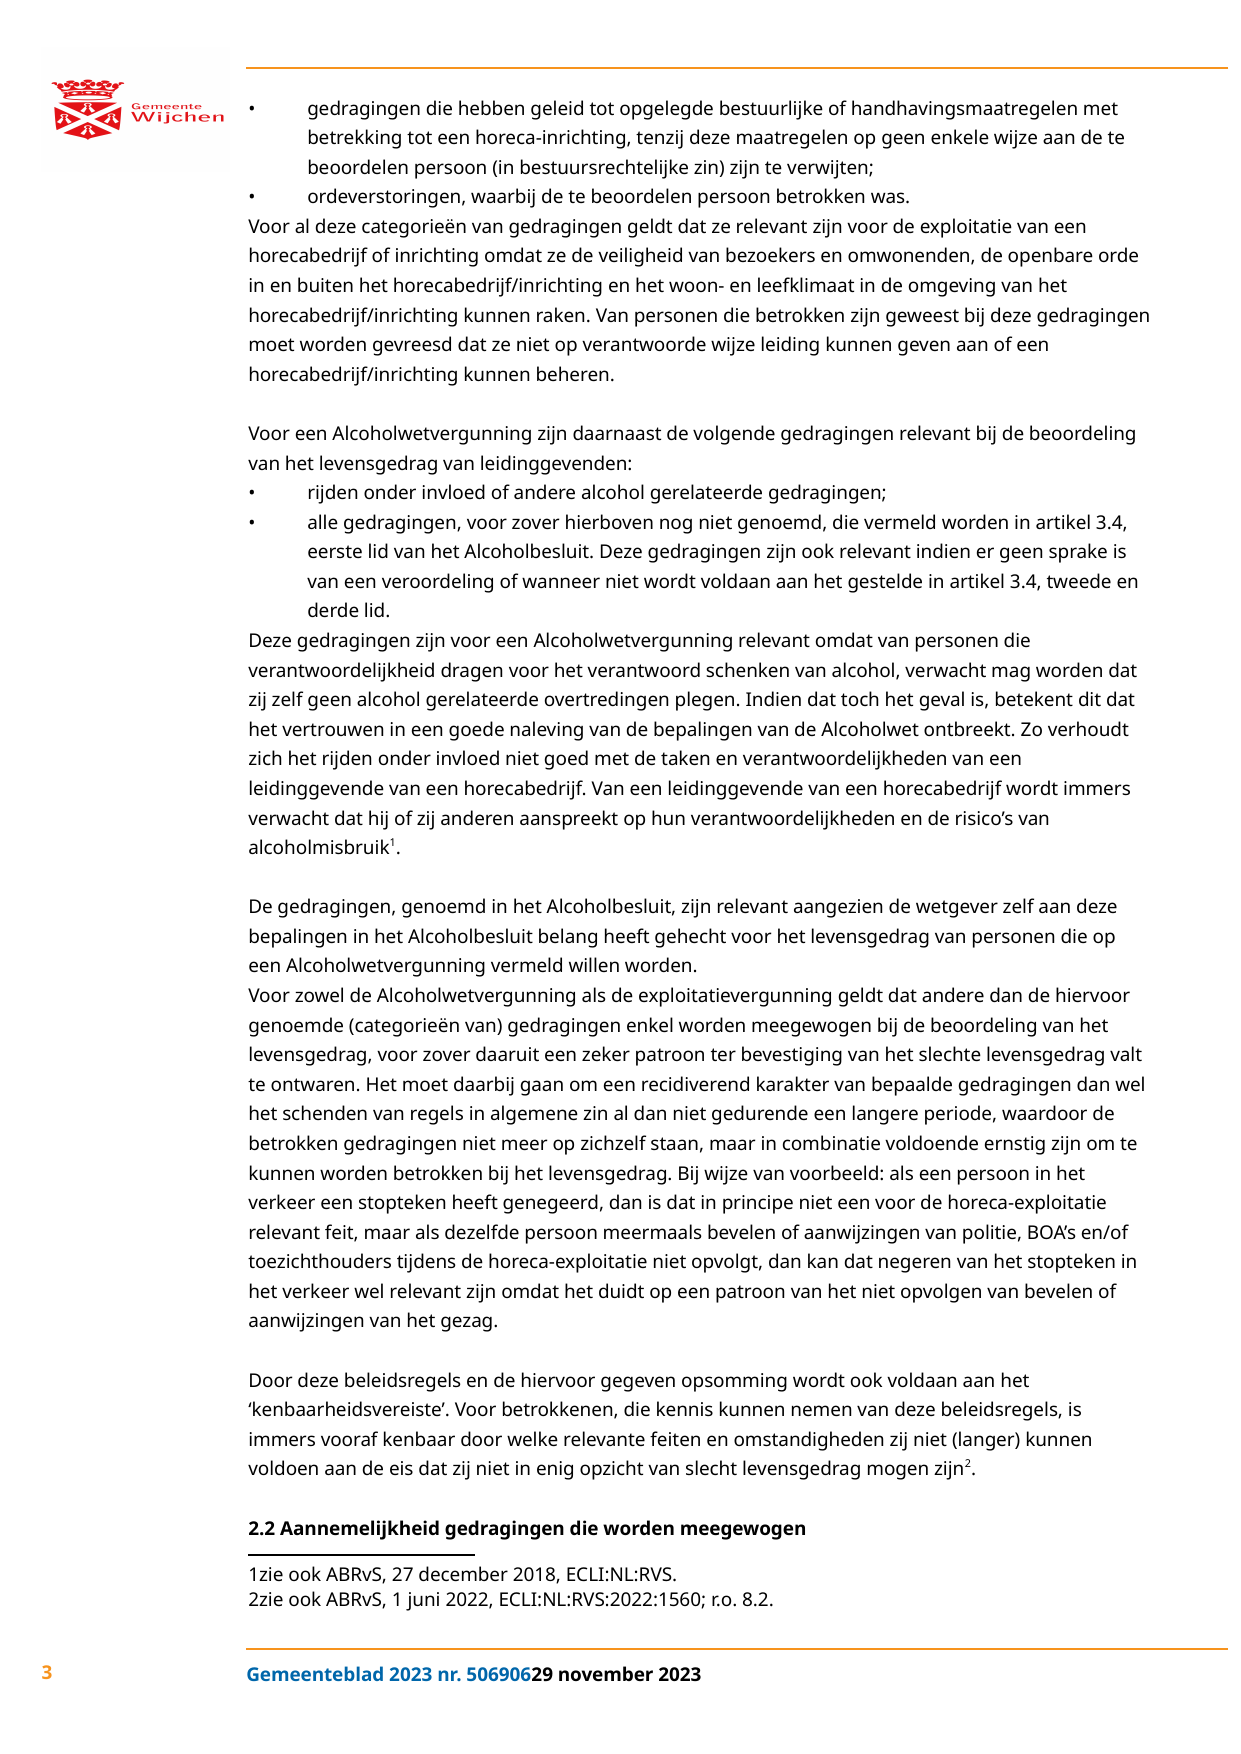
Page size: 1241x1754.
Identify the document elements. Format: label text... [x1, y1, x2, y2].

text zie ook ABRvS, 1 juni 2022, ECLI:NL:RVS:2022:1560; r.o. 8.2. [248, 1586, 1152, 1612]
text 2.2 Aannemelijkheid gedragingen die worden meegewogen [248, 1515, 1152, 1541]
list ordeverstoringen, waarbij de te beoordelen persoon betrokken was. [248, 183, 1152, 209]
text De gedragingen, genoemd in het Alcoholbesluit, zijn relevant aangezien de wetgever zelf aan deze bepalingen in het Alcoholbesluit belang heeft gehecht voor het levensgedrag van personen die op een Alcoholwetvergunning vermeld willen worden. [248, 893, 1152, 978]
list rijden onder invloed of andere alcohol gerelateerde gedragingen; [248, 479, 1152, 505]
text Door deze beleidsregels en de hiervoor gegeven opsomming wordt ook voldaan aan het ‘kenbaarheidsvereiste’. Voor betrokkenen, die kennis kunnen nemen van deze beleidsregels, is immers vooraf kenbaar door welke relevante feiten en omstandigheden zij niet (langer) kunnen voldoen aan de eis dat zij niet in enig opzicht van slecht levensgedrag mogen zijn. [248, 1367, 1152, 1481]
text zie ook ABRvS, 27 december 2018, ECLI:NL:RVS. [248, 1561, 1152, 1586]
picture [41, 47, 231, 172]
list alle gedragingen, voor zover hierboven nog niet genoemd, die vermeld worden in artikel 3.4, eerste lid van het Alcoholbesluit. Deze gedragingen zijn ook relevant indien er geen sprake is van een veroordeling of wanneer niet wordt voldaan aan het gestelde in artikel 3.4, tweede en derde lid. [248, 509, 1152, 623]
text Voor al deze categorieën van gedragingen geldt dat ze relevant zijn voor de exploitatie van een horecabedrijf of inrichting omdat ze de veiligheid van bezoekers en omwonenden, de openbare orde in en buiten het horecabedrijf/inrichting en het woon- en leefklimaat in de omgeving van het horecabedrijf/inrichting kunnen raken. Van personen die betrokken zijn geweest bij deze gedragingen moet worden gevreesd dat ze niet op verantwoorde wijze leiding kunnen geven aan of een horecabedrijf/inrichting kunnen beheren. [248, 213, 1152, 387]
text Deze gedragingen zijn voor een Alcoholwetvergunning relevant omdat van personen die verantwoordelijkheid dragen voor het verantwoord schenken van alcohol, verwacht mag worden dat zij zelf geen alcohol gerelateerde overtredingen plegen. Indien dat toch het geval is, betekent dit dat het vertrouwen in een goede naleving van de bepalingen van de Alcoholwet ontbreekt. Zo verhoudt zich het rijden onder invloed niet goed met de taken en verantwoordelijkheden van een leidinggevende van een horecabedrijf. Van een leidinggevende van een horecabedrijf wordt immers verwacht dat hij of zij anderen aanspreekt op hun verantwoordelijkheden en de risico’s van alcoholmisbruik. [248, 627, 1152, 860]
text Voor zowel de Alcoholwetvergunning als de exploitatievergunning geldt dat andere dan de hiervoor genoemde (categorieën van) gedragingen enkel worden meegewogen bij de beoordeling van het levensgedrag, voor zover daaruit een zeker patroon ter bevestiging van het slechte levensgedrag valt te ontwaren. Het moet daarbij gaan om een recidiverend karakter van bepaalde gedragingen dan wel het schenden van regels in algemene zin al dan niet gedurende een langere periode, waardoor de betrokken gedragingen niet meer op zichzelf staan, maar in combinatie voldoende ernstig zijn om te kunnen worden betrokken bij het levensgedrag. Bij wijze van voorbeeld: als een persoon in het verkeer een stopteken heeft genegeerd, dan is dat in principe niet een voor de horeca-exploitatie relevant feit, maar als dezelfde persoon meermaals bevelen of aanwijzingen van politie, BOA’s en/of toezichthouders tijdens de horeca-exploitatie niet opvolgt, dan kan dat negeren van het stopteken in het verkeer wel relevant zijn omdat het duidt op een patroon van het niet opvolgen van bevelen of aanwijzingen van het gezag. [248, 982, 1152, 1333]
text Voor een Alcoholwetvergunning zijn daarnaast de volgende gedragingen relevant bij de beoordeling van het levensgedrag van leidinggevenden: [248, 420, 1152, 476]
list gedragingen die hebben geleid tot opgelegde bestuurlijke of handhavingsmaatregelen met betrekking tot een horeca-inrichting, tenzij deze maatregelen op geen enkele wijze aan de te beoordelen persoon (in bestuursrechtelijke zin) zijn te verwijten; [248, 95, 1152, 180]
